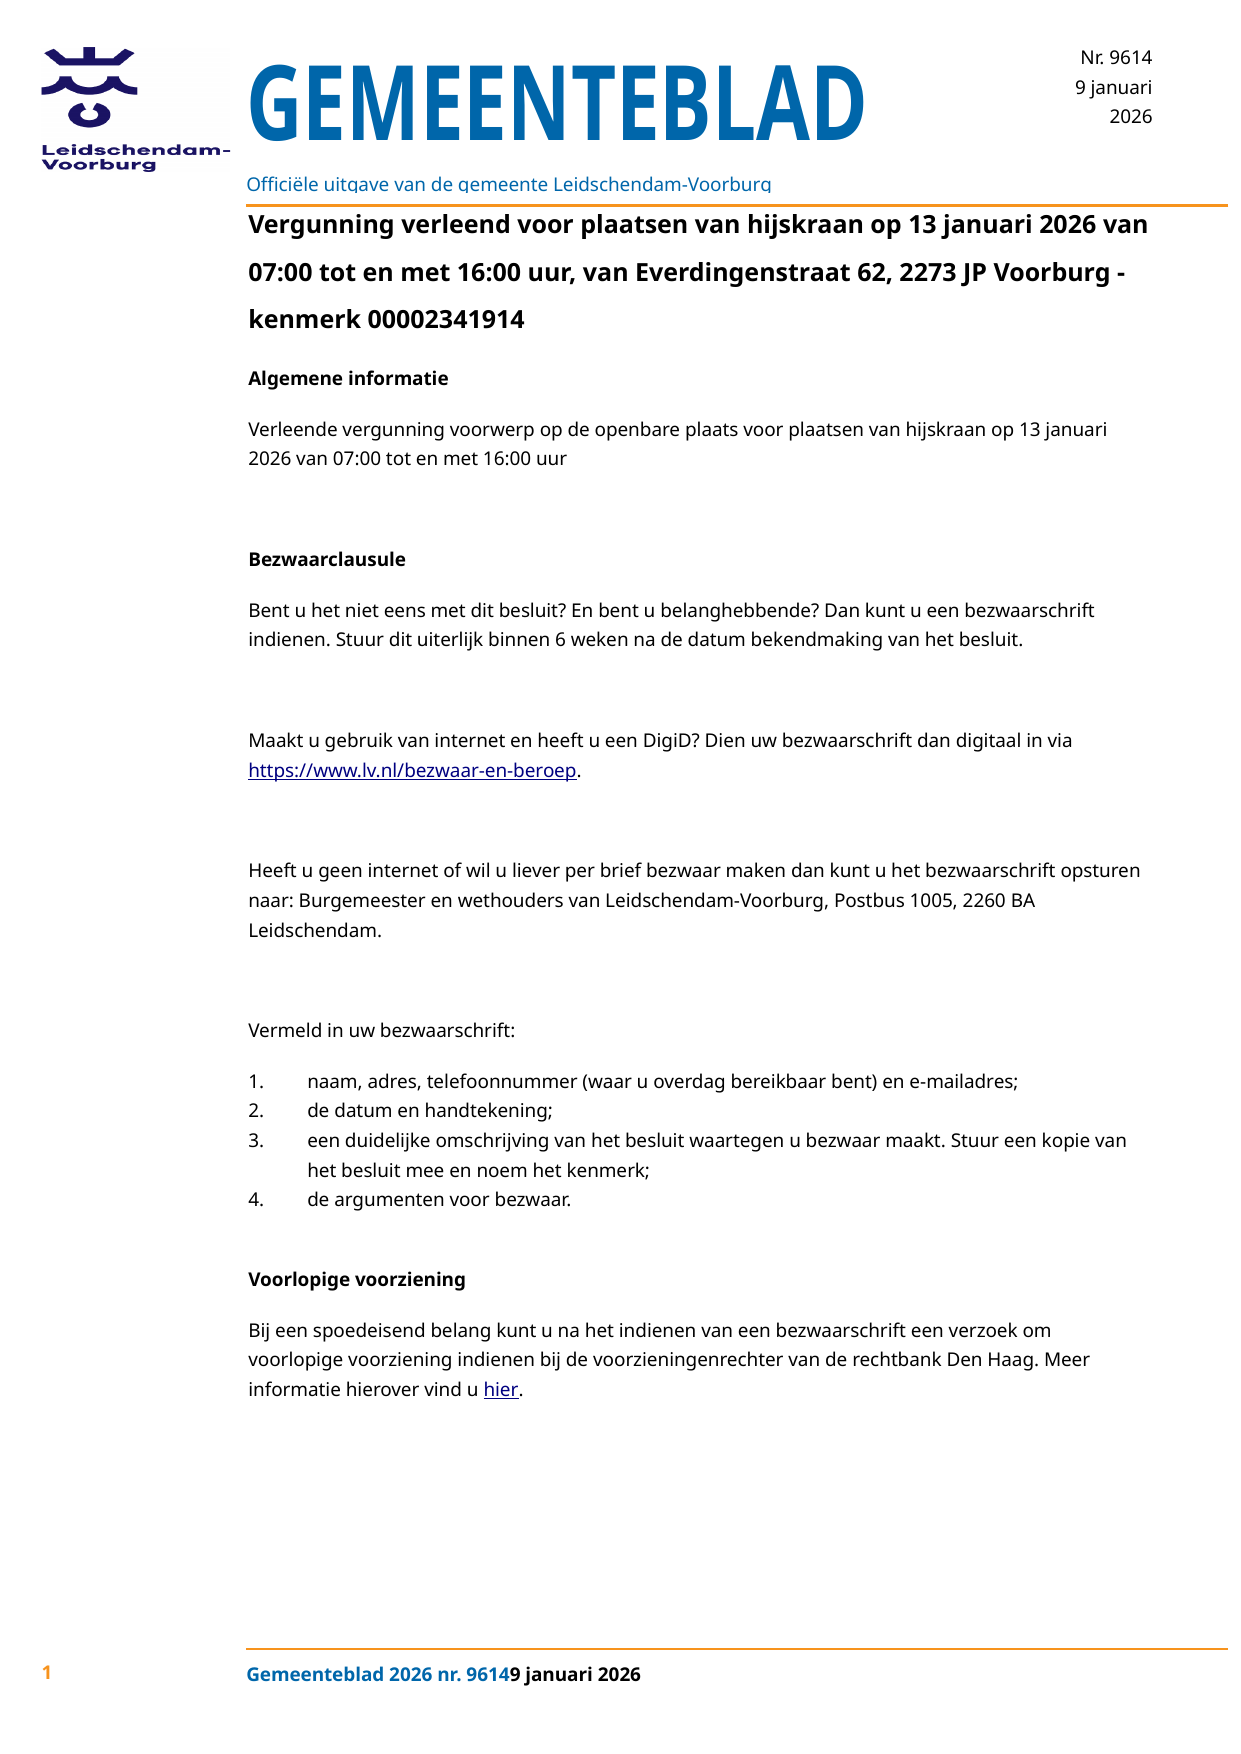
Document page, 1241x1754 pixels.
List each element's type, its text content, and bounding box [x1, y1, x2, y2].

picture [41, 47, 231, 172]
text Bent u het niet eens met dit besluit? En bent u belanghebbende? Dan kunt u een bezwaarschrift indienen. Stuur dit uiterlijk binnen 6 weken na de datum bekendmaking van het besluit. [248, 597, 1152, 652]
list naam, adres, telefoonnummer (waar u overdag bereikbaar bent) en e-mailadres; [248, 1068, 1152, 1094]
text Heeft u geen internet of wil u liever per brief bezwaar maken dan kunt u het bezwaarschrift opsturen naar: Burgemeester en wethouders van Leidschendam-Voorburg, Postbus 1005, 2260 BA Leidschendam. [248, 858, 1152, 942]
text Bezwaarclausule [248, 546, 1152, 572]
list de datum en handtekening; [248, 1098, 1152, 1123]
list een duidelijke omschrijving van het besluit waartegen u bezwaar maakt. Stuur een kopie van het besluit mee en noem het kenmerk; [248, 1127, 1152, 1182]
text Vergunning verleend voor plaatsen van hijskraan op 13 januari 2026 van 07:00 tot en met 16:00 uur, van Everdingenstraat 62, 2273 JP Voorburg - kenmerk 00002341914 [248, 207, 1152, 336]
text Bij een spoedeisend belang kunt u na het indienen van een bezwaarschrift een verzoek om voorlopige voorziening indienen bij de voorzieningenrechter van de rechtbank Den Haag. Meer informatie hierover vind u hier. [248, 1317, 1152, 1402]
text Vermeld in uw bezwaarschrift: [248, 1018, 1152, 1043]
text Algemene informatie [248, 366, 1152, 391]
list de argumenten voor bezwaar. [248, 1186, 1152, 1212]
text Voorlopige voorziening [248, 1266, 1152, 1292]
text Maakt u gebruik van internet en heeft u een DigiD? Dien uw bezwaarschrift dan digitaal in via https://www.lv.nl/bezwaar-en-beroep. [248, 727, 1152, 782]
text Verleende vergunning voorwerp op de openbare plaats voor plaatsen van hijskraan op 13 januari 2026 van 07:00 tot en met 16:00 uur [248, 416, 1152, 471]
